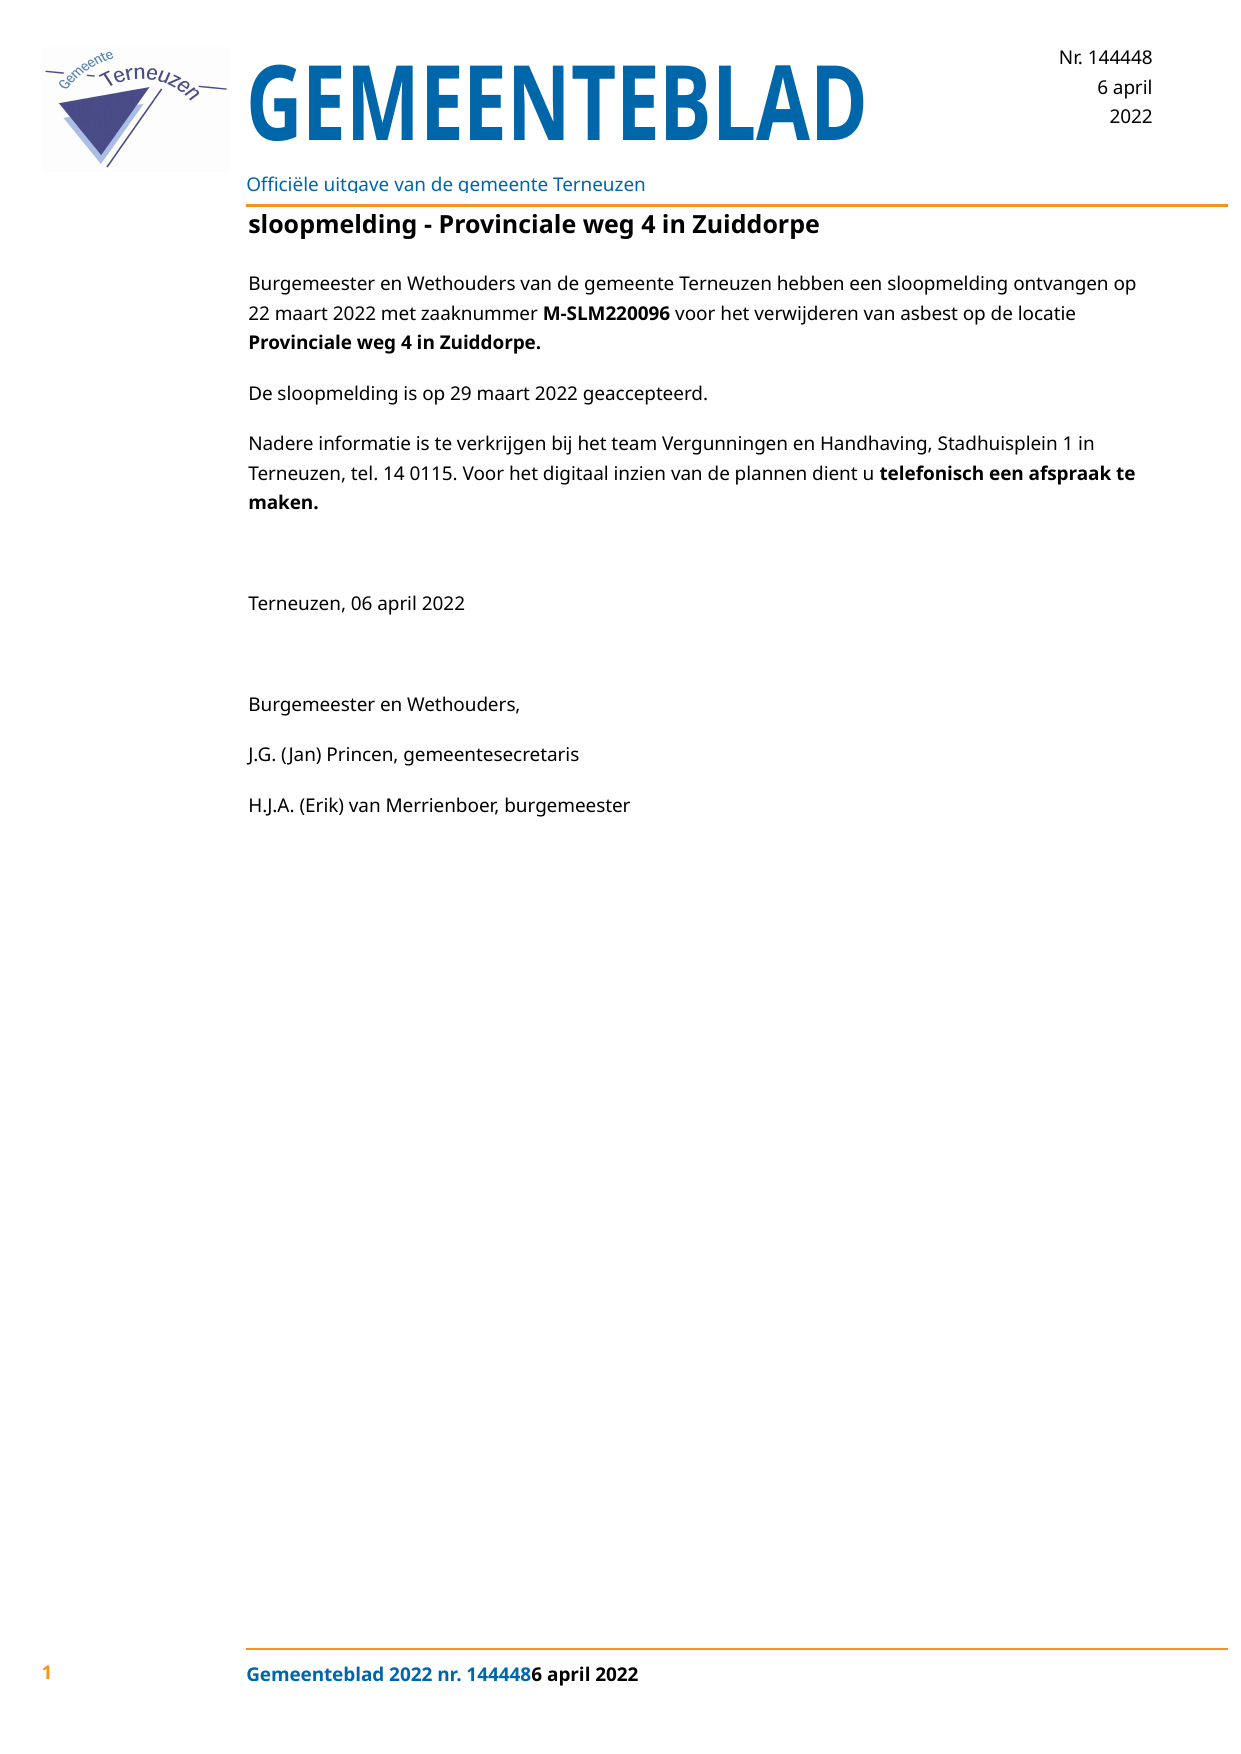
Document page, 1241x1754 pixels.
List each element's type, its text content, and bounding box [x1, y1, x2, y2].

text De sloopmelding is op 29 maart 2022 geaccepteerd. [248, 380, 1152, 406]
text J.G. (Jan) Princen, gemeentesecretaris [248, 742, 1152, 767]
text Burgemeester en Wethouders, [248, 691, 1152, 717]
text Burgemeester en Wethouders van de gemeente Terneuzen hebben een sloopmelding ontvangen op 22 maart 2022 met zaaknummer M-SLM220096 voor het verwijderen van asbest op de locatie Provinciale weg 4 in Zuiddorpe. [248, 270, 1152, 355]
text sloopmelding - Provinciale weg 4 in Zuiddorpe [248, 207, 1152, 241]
text Nadere informatie is te verkrijgen bij het team Vergunningen en Handhaving, Stadhuisplein 1 in Terneuzen, tel. 14 0115. Voor het digitaal inzien van de plannen dient u telefonisch een afspraak te maken. [248, 430, 1152, 515]
text Terneuzen, 06 april 2022 [248, 590, 1152, 616]
picture [41, 47, 231, 172]
text H.J.A. (Erik) van Merrienboer, burgemeester [248, 792, 1152, 818]
